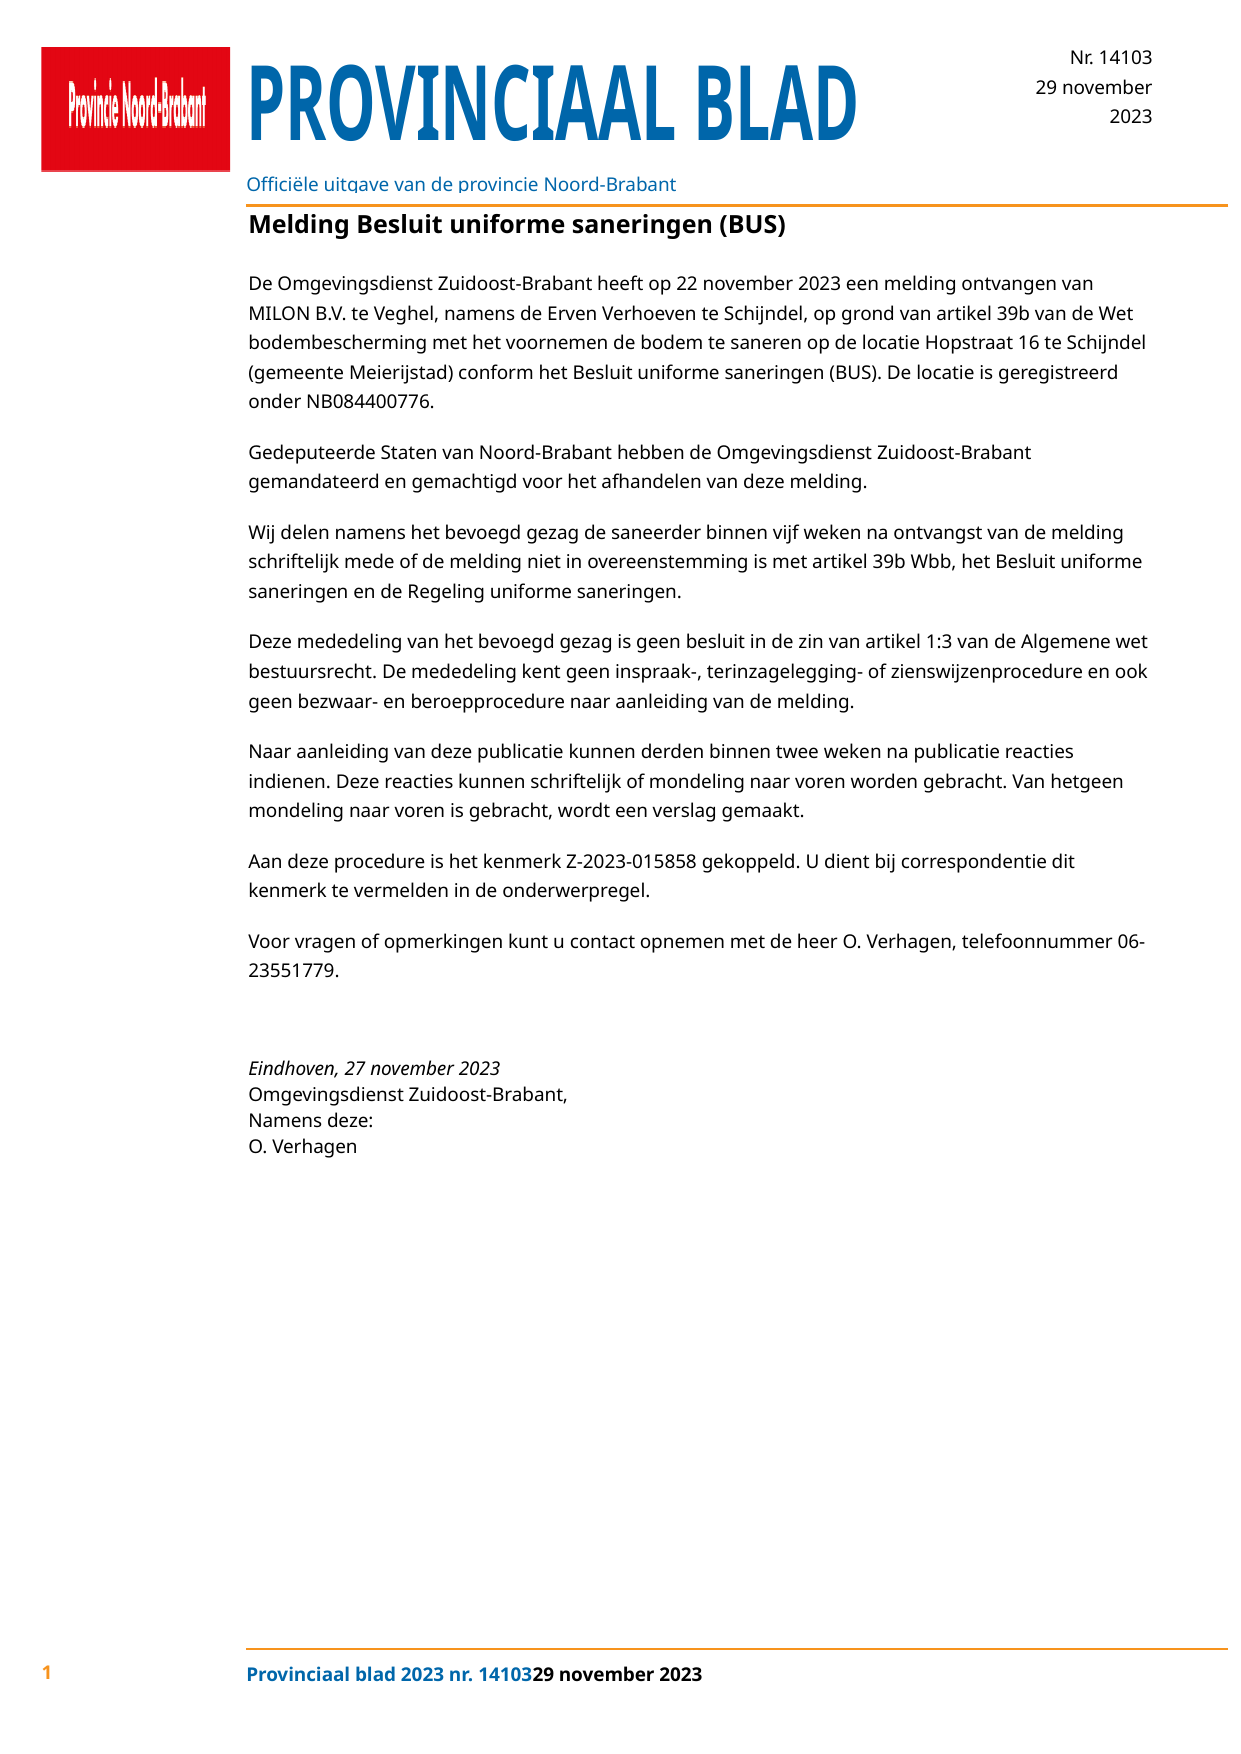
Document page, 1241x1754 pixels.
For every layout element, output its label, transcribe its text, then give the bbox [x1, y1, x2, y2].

text Aan deze procedure is het kenmerk Z-2023-015858 gekoppeld. U dient bij correspondentie dit kenmerk te vermelden in de onderwerpregel. [248, 848, 1152, 903]
text De Omgevingsdienst Zuidoost-Brabant heeft op 22 november 2023 een melding ontvangen van MILON B.V. te Veghel, namens de Erven Verhoeven te Schijndel, op grond van artikel 39b van de Wet bodembescherming met het voornemen de bodem te saneren op de locatie Hopstraat 16 te Schijndel (gemeente Meierijstad) conform het Besluit uniforme saneringen (BUS). De locatie is geregistreerd onder NB084400776. [248, 270, 1152, 414]
text Wij delen namens het bevoegd gezag de saneerder binnen vijf weken na ontvangst van de melding schriftelijk mede of de melding niet in overeenstemming is met artikel 39b Wbb, het Besluit uniforme saneringen en de Regeling uniforme saneringen. [248, 519, 1152, 604]
text O. Verhagen [248, 1133, 1152, 1158]
text Naar aanleiding van deze publicatie kunnen derden binnen twee weken na publicatie reacties indienen. Deze reacties kunnen schriftelijk of mondeling naar voren worden gebracht. Van hetgeen mondeling naar voren is gebracht, wordt een verslag gemaakt. [248, 738, 1152, 823]
text Gedeputeerde Staten van Noord-Brabant hebben de Omgevingsdienst Zuidoost-Brabant gemandateerd en gemachtigd voor het afhandelen van deze melding. [248, 439, 1152, 494]
picture [41, 47, 231, 172]
text Melding Besluit uniforme saneringen (BUS) [248, 207, 1152, 241]
text Eindhoven, 27 november 2023 [248, 1056, 1152, 1081]
text Deze mededeling van het bevoegd gezag is geen besluit in de zin van artikel 1:3 van de Algemene wet bestuursrecht. De mededeling kent geen inspraak-, terinzagelegging- of zienswijzenprocedure en ook geen bezwaar- en beroepprocedure naar aanleiding van de melding. [248, 629, 1152, 713]
text Omgevingsdienst Zuidoost-Brabant, [248, 1081, 1152, 1107]
text Voor vragen of opmerkingen kunt u contact opnemen met de heer O. Verhagen, telefoonnummer 06-23551779. [248, 928, 1152, 983]
text Namens deze: [248, 1107, 1152, 1133]
